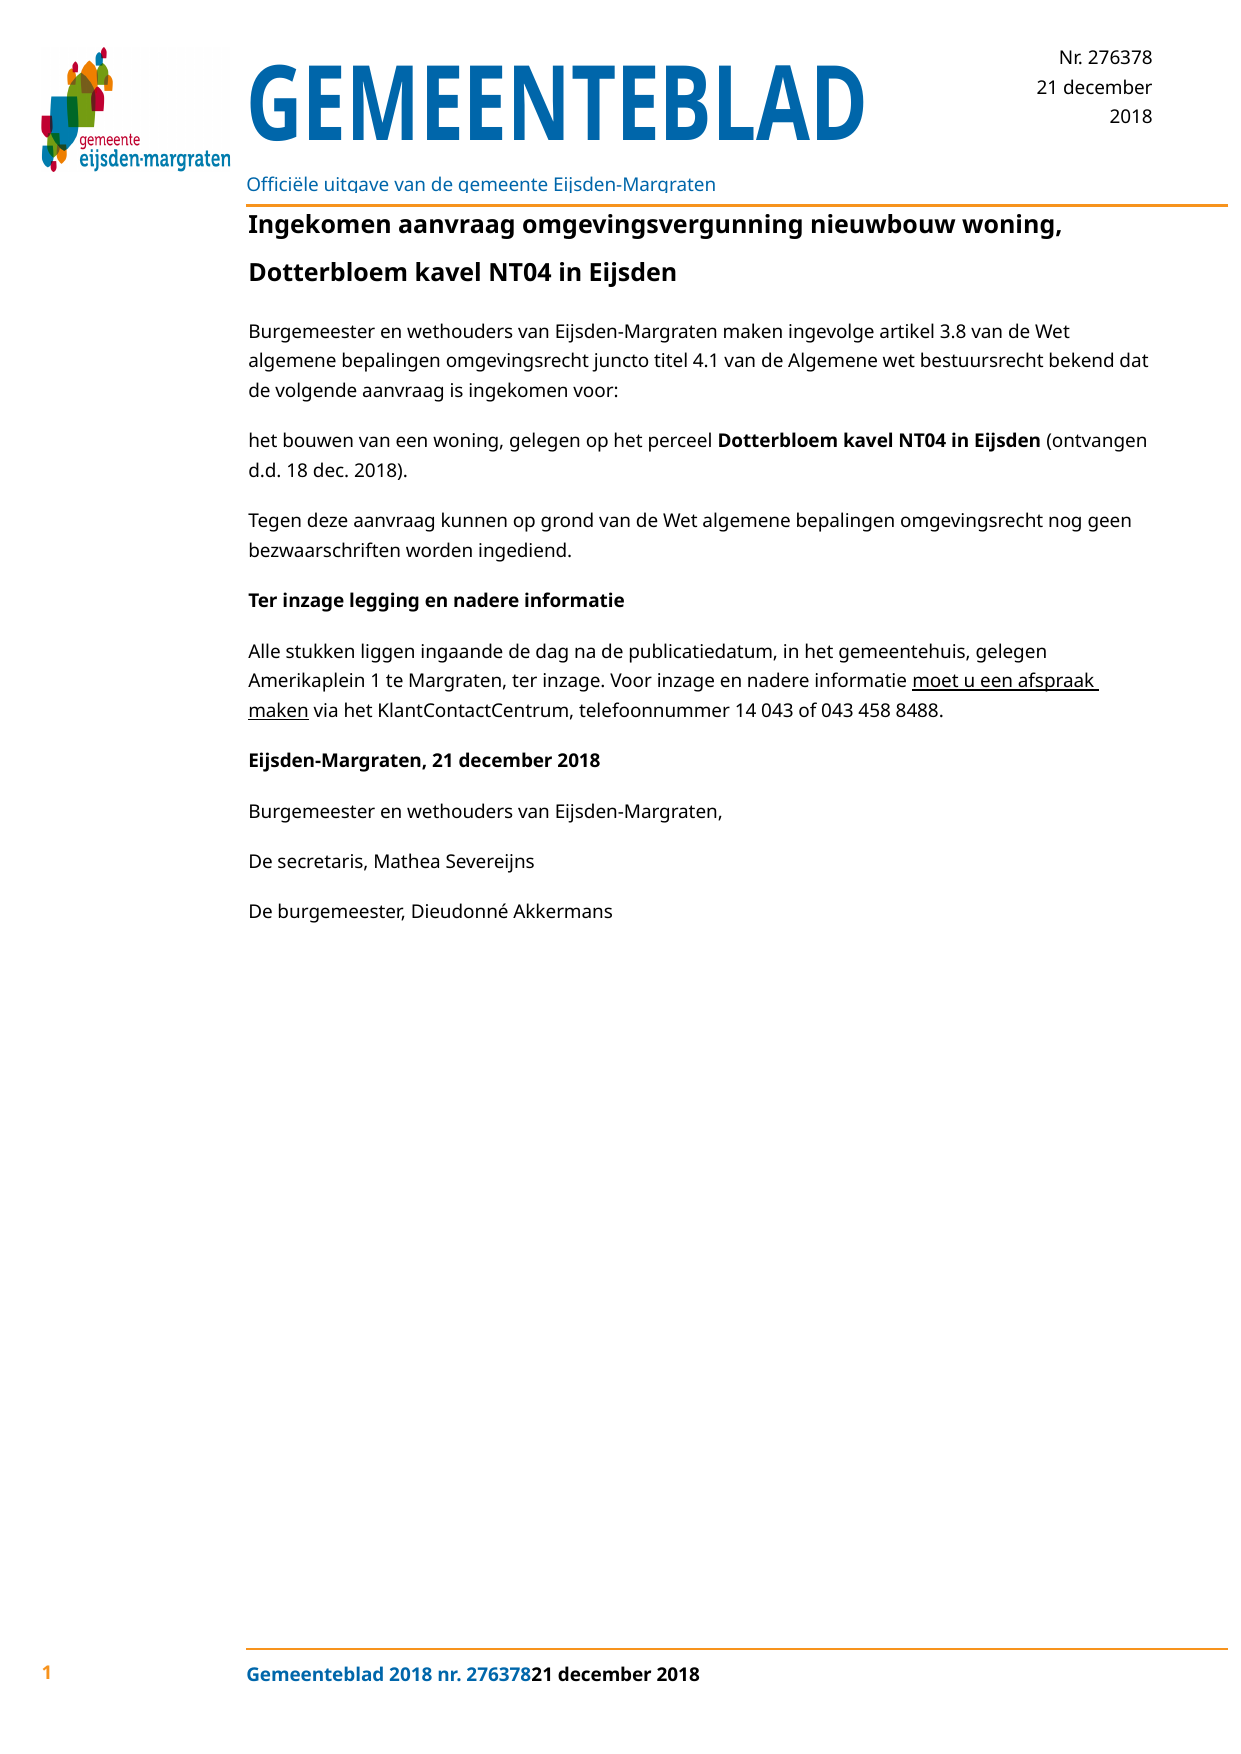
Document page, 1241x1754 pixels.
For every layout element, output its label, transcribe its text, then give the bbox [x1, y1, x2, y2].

text Eijsden-Margraten, 21 december 2018 [248, 747, 1152, 773]
picture [41, 47, 231, 172]
text Ingekomen aanvraag omgevingsvergunning nieuwbouw woning, Dotterbloem kavel NT04 in Eijsden [248, 207, 1152, 288]
text Burgemeester en wethouders van Eijsden-Margraten maken ingevolge artikel 3.8 van de Wet algemene bepalingen omgevingsrecht juncto titel 4.1 van de Algemene wet bestuursrecht bekend dat de volgende aanvraag is ingekomen voor: [248, 318, 1152, 403]
text Burgemeester en wethouders van Eijsden-Margraten, [248, 798, 1152, 824]
text De secretaris, Mathea Severeijns [248, 848, 1152, 874]
text het bouwen van een woning, gelegen op het perceel Dotterbloem kavel NT04 in Eijsden (ontvangen d.d. 18 dec. 2018). [248, 427, 1152, 483]
text Ter inzage legging en nadere informatie [248, 587, 1152, 613]
text Tegen deze aanvraag kunnen op grond van de Wet algemene bepalingen omgevingsrecht nog geen bezwaarschriften worden ingediend. [248, 507, 1152, 563]
text De burgemeester, Dieudonné Akkermans [248, 899, 1152, 924]
text Alle stukken liggen ingaande de dag na de publicatiedatum, in het gemeentehuis, gelegen Amerikaplein 1 te Margraten, ter inzage. Voor inzage en nadere informatie moet u een afspraak maken via het KlantContactCentrum, telefoonnummer 14 043 of 043 458 8488. [248, 638, 1152, 723]
